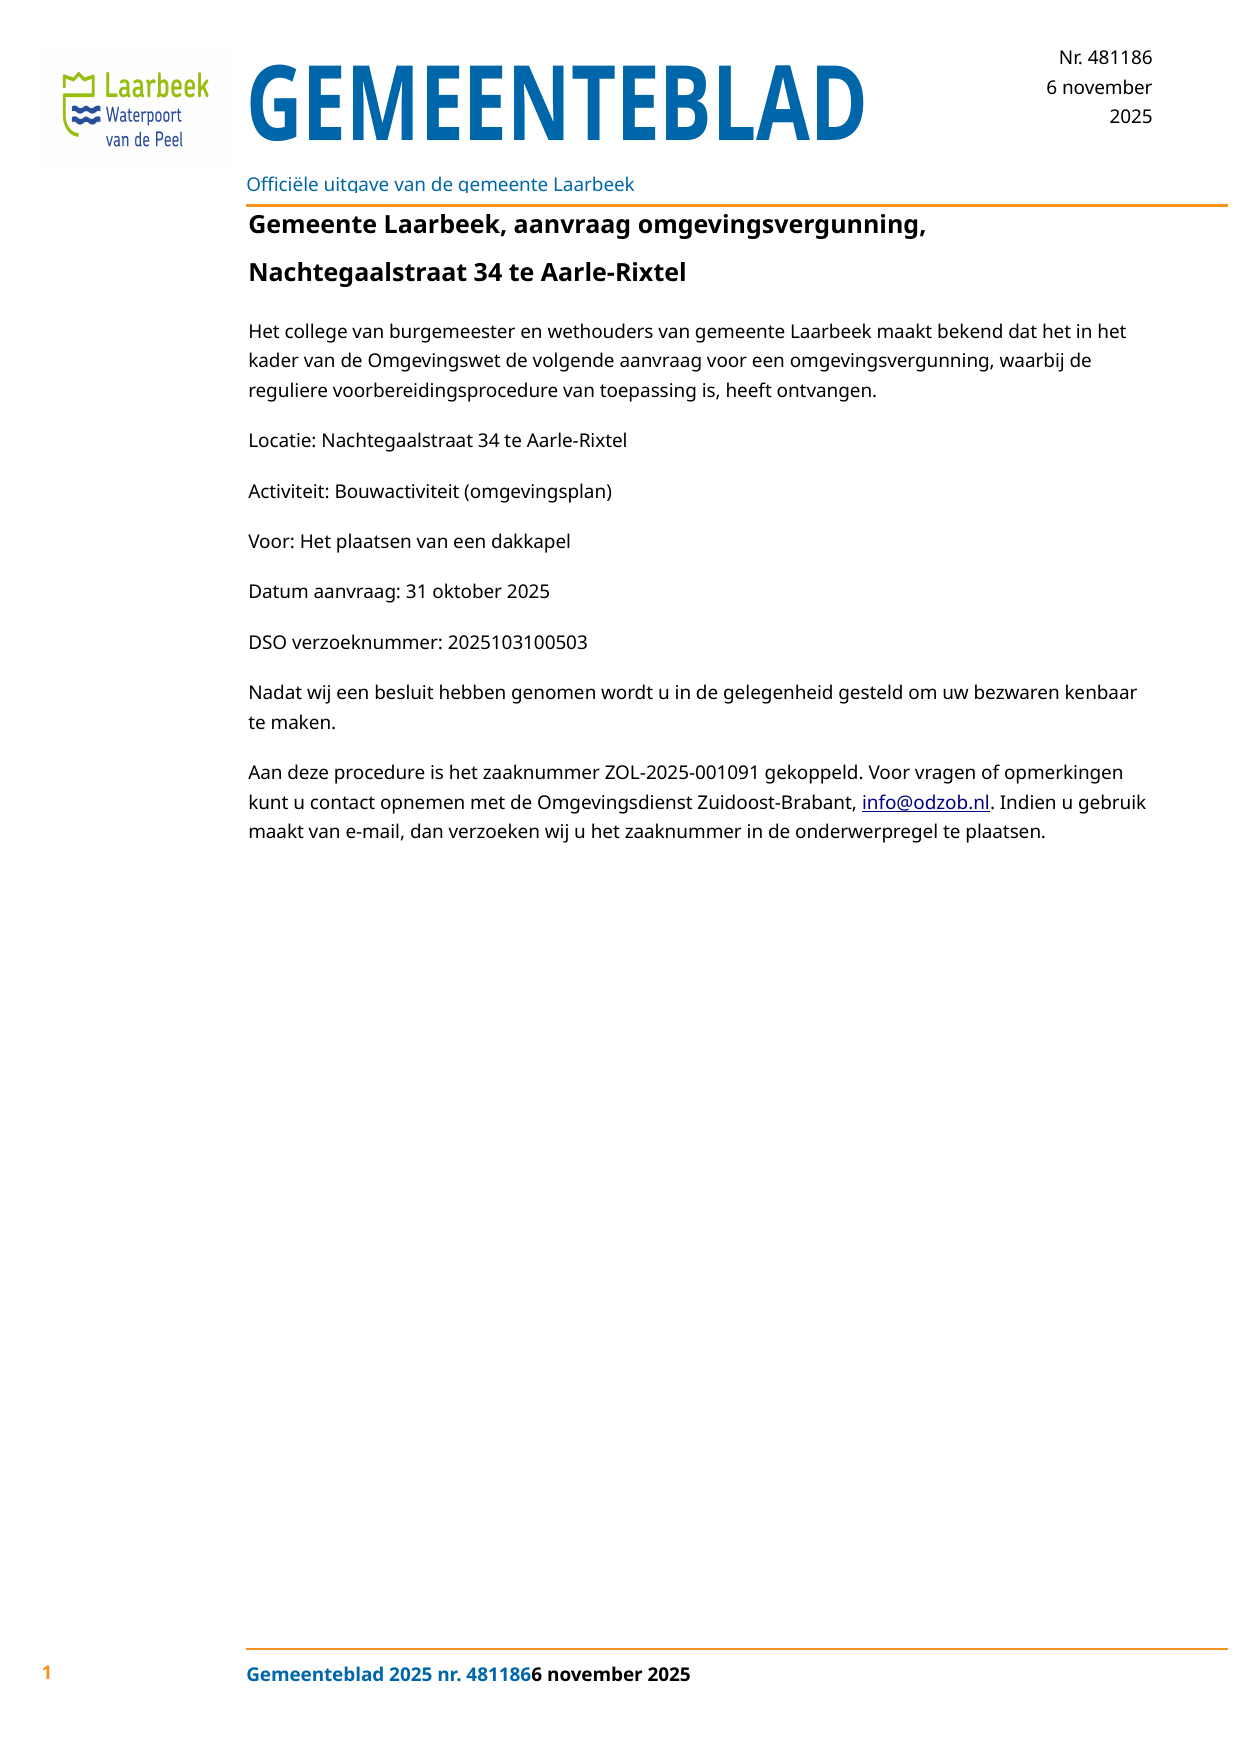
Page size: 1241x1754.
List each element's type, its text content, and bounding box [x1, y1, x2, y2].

text Gemeente Laarbeek, aanvraag omgevingsvergunning, Nachtegaalstraat 34 te Aarle-Rixtel [248, 207, 1152, 288]
text Nadat wij een besluit hebben genomen wordt u in de gelegenheid gesteld om uw bezwaren kenbaar te maken. [248, 679, 1152, 735]
picture [41, 47, 231, 172]
text Locatie: Nachtegaalstraat 34 te Aarle-Rixtel [248, 427, 1152, 453]
text Datum aanvraag: 31 oktober 2025 [248, 579, 1152, 604]
text Voor: Het plaatsen van een dakkapel [248, 528, 1152, 554]
text Aan deze procedure is het zaaknummer ZOL-2025-001091 gekoppeld. Voor vragen of opmerkingen kunt u contact opnemen met de Omgevingsdienst Zuidoost-Brabant, info@odzob.nl. Indien u gebruik maakt van e-mail, dan verzoeken wij u het zaaknummer in de onderwerpregel te plaatsen. [248, 759, 1152, 844]
text DSO verzoeknummer: 2025103100503 [248, 629, 1152, 655]
text Het college van burgemeester en wethouders van gemeente Laarbeek maakt bekend dat het in het kader van de Omgevingswet de volgende aanvraag voor een omgevingsvergunning, waarbij de reguliere voorbereidingsprocedure van toepassing is, heeft ontvangen. [248, 318, 1152, 403]
text Activiteit: Bouwactiviteit (omgevingsplan) [248, 478, 1152, 504]
